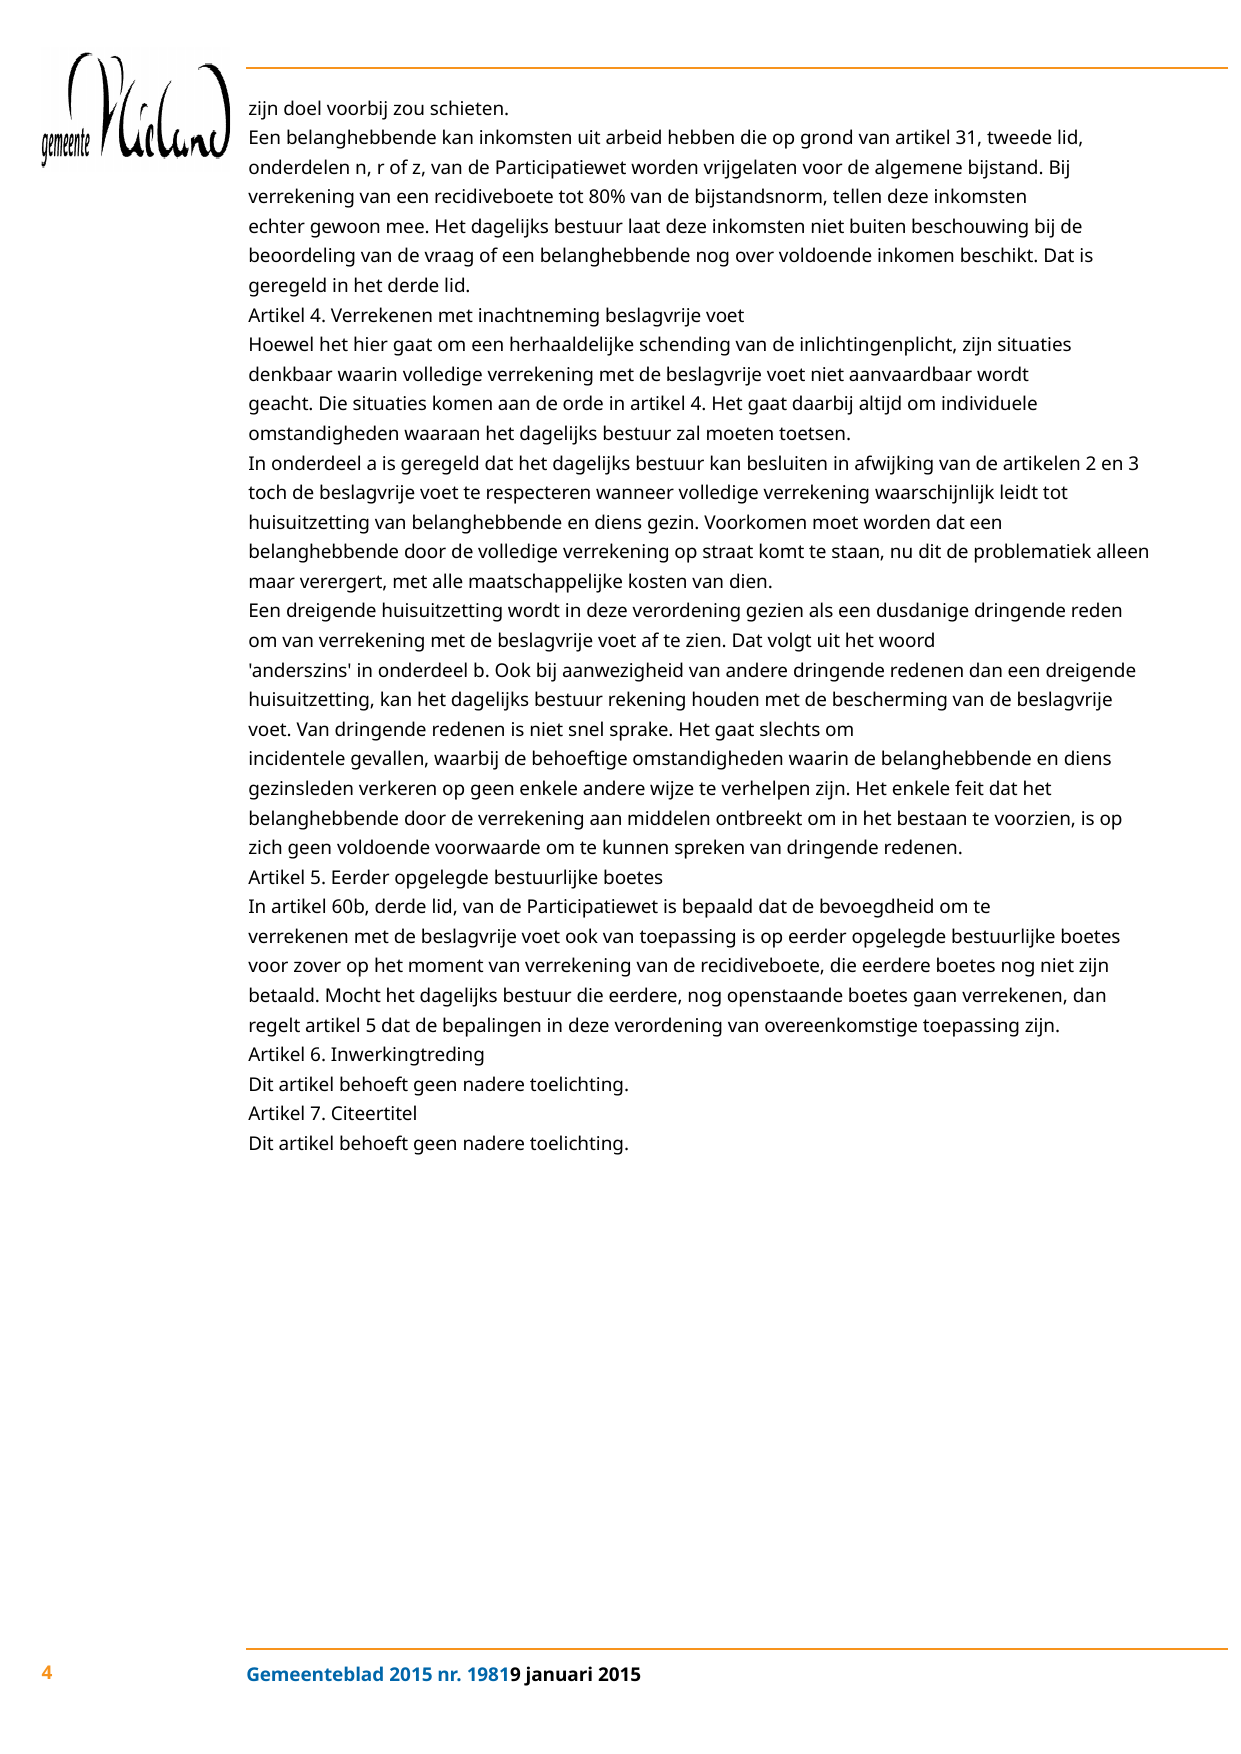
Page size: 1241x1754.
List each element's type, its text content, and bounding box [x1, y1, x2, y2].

text In onderdeel a is geregeld dat het dagelijks bestuur kan besluiten in afwijking van de artikelen 2 en 3 toch de beslagvrije voet te respecteren wanneer volledige verrekening waarschijnlijk leidt tot huisuitzetting van belanghebbende en diens gezin. Voorkomen moet worden dat een [248, 450, 1152, 535]
text zijn doel voorbij zou schieten. [248, 95, 1152, 121]
text verrekenen met de beslagvrije voet ook van toepassing is op eerder opgelegde bestuurlijke boetes voor zover op het moment van verrekening van de recidiveboete, die eerdere boetes nog niet zijn betaald. Mocht het dagelijks bestuur die eerdere, nog openstaande boetes gaan verrekenen, dan regelt artikel 5 dat de bepalingen in deze verordening van overeenkomstige toepassing zijn. [248, 923, 1152, 1038]
text Een dreigende huisuitzetting wordt in deze verordening gezien als een dusdanige dringende reden om van verrekening met de beslagvrije voet af te zien. Dat volgt uit het woord [248, 598, 1152, 653]
text belanghebbende door de volledige verrekening op straat komt te staan, nu dit de problematiek alleen maar verergert, met alle maatschappelijke kosten van dien. [248, 538, 1152, 594]
text 'anderszins' in onderdeel b. Ook bij aanwezigheid van andere dringende redenen dan een dreigende huisuitzetting, kan het dagelijks bestuur rekening houden met de bescherming van de beslagvrije voet. Van dringende redenen is niet snel sprake. Het gaat slechts om [248, 657, 1152, 742]
text Artikel 4. Verrekenen met inachtneming beslagvrije voet [248, 302, 1152, 328]
text omstandigheden waaraan het dagelijks bestuur zal moeten toetsen. [248, 420, 1152, 446]
text echter gewoon mee. Het dagelijks bestuur laat deze inkomsten niet buiten beschouwing bij de [248, 213, 1152, 239]
text beoordeling van de vraag of een belanghebbende nog over voldoende inkomen beschikt. Dat is geregeld in het derde lid. [248, 243, 1152, 298]
picture [41, 47, 231, 172]
text geacht. Die situaties komen aan de orde in artikel 4. Het gaat daarbij altijd om individuele [248, 391, 1152, 416]
text Dit artikel behoeft geen nadere toelichting. [248, 1130, 1152, 1156]
text Artikel 5. Eerder opgelegde bestuurlijke boetes [248, 864, 1152, 890]
text Artikel 7. Citeertitel [248, 1101, 1152, 1126]
text In artikel 60b, derde lid, van de Participatiewet is bepaald dat de bevoegdheid om te [248, 893, 1152, 919]
text incidentele gevallen, waarbij de behoeftige omstandigheden waarin de belanghebbende en diens gezinsleden verkeren op geen enkele andere wijze te verhelpen zijn. Het enkele feit dat het belanghebbende door de verrekening aan middelen ontbreekt om in het bestaan te voorzien, is op zich geen voldoende voorwaarde om te kunnen spreken van dringende redenen. [248, 746, 1152, 860]
text Een belanghebbende kan inkomsten uit arbeid hebben die op grond van artikel 31, tweede lid, onderdelen n, r of z, van de Participatiewet worden vrijgelaten voor de algemene bijstand. Bij verrekening van een recidiveboete tot 80% van de bijstandsnorm, tellen deze inkomsten [248, 124, 1152, 209]
text Artikel 6. Inwerkingtreding [248, 1041, 1152, 1067]
text Dit artikel behoeft geen nadere toelichting. [248, 1071, 1152, 1097]
text Hoewel het hier gaat om een herhaaldelijke schending van de inlichtingenplicht, zijn situaties denkbaar waarin volledige verrekening met de beslagvrije voet niet aanvaardbaar wordt [248, 331, 1152, 387]
